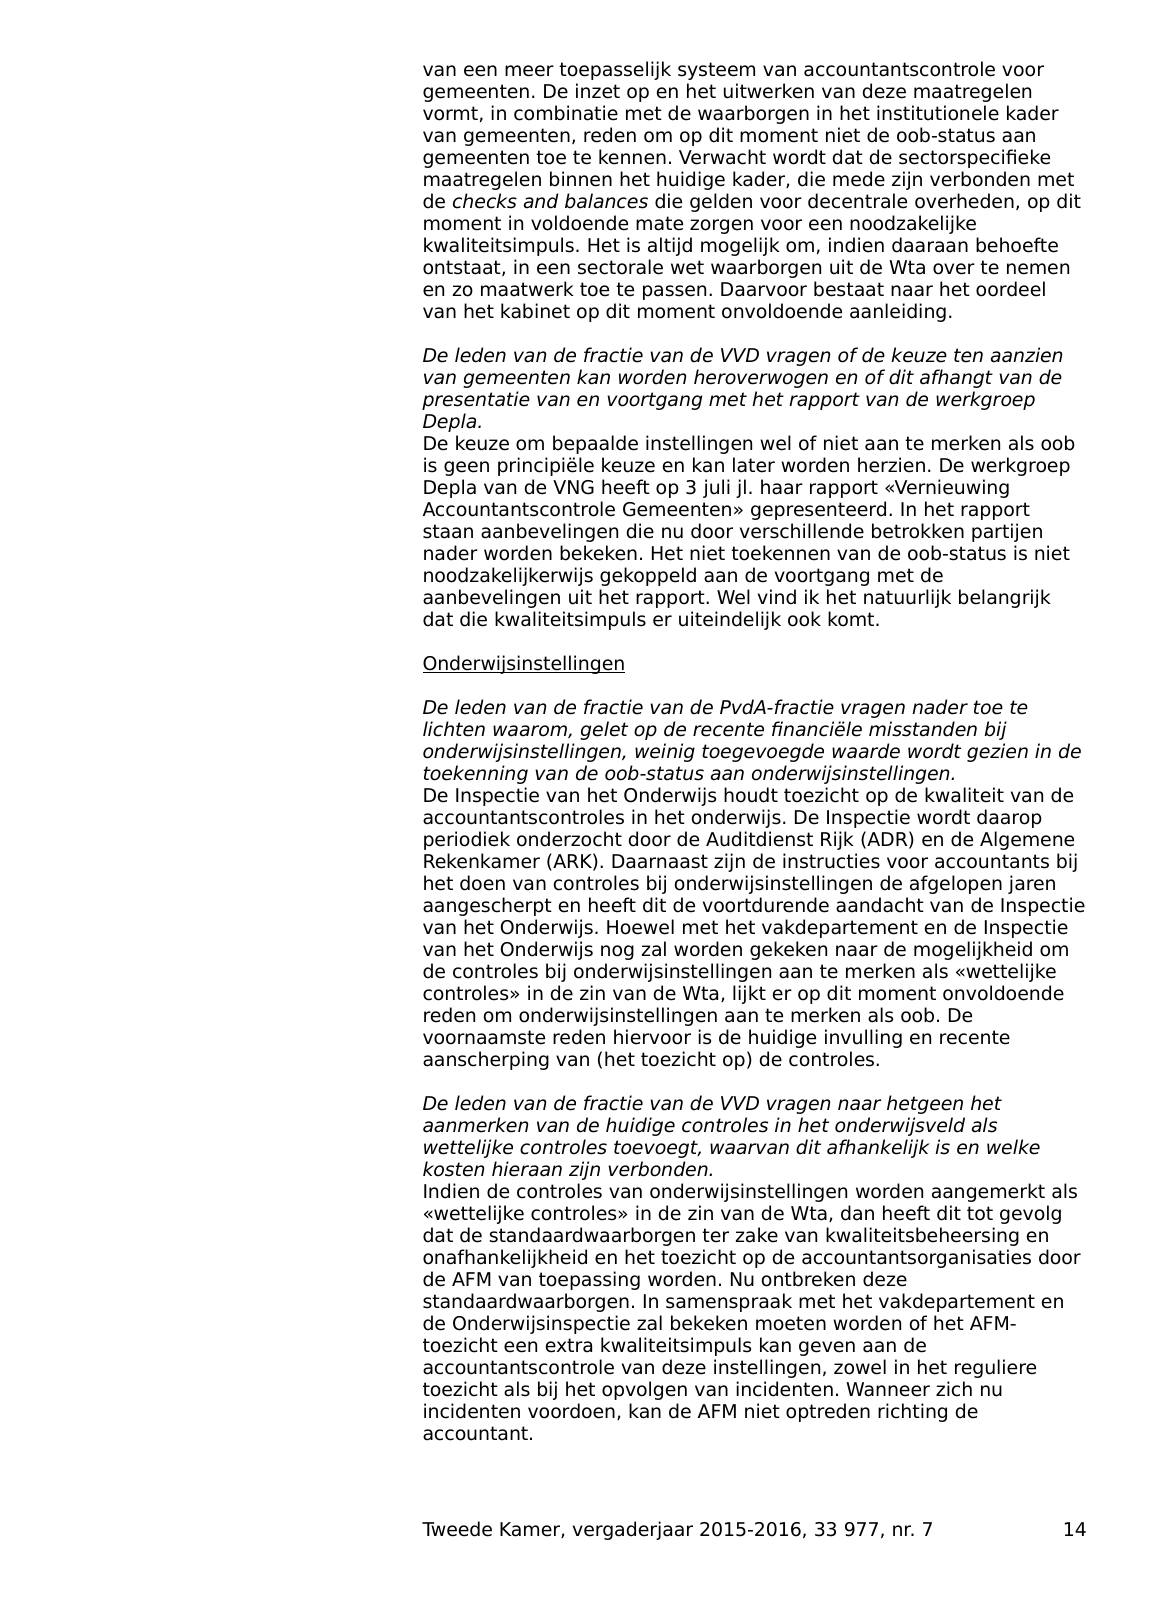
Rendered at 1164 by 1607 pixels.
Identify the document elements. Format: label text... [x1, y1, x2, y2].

text De keuze om bepaalde instellingen wel of niet aan te merken als oob is geen principiële keuze en kan later worden herzien. De werkgroep Depla van de VNG heeft op 3 juli jl. haar rapport «Vernieuwing Accountantscontrole Gemeenten» gepresenteerd. In het rapport staan aanbevelingen die nu door verschillende betrokken partijen nader worden bekeken. Het niet toekennen van de oob-status is niet noodzakelijkerwijs gekoppeld aan de voortgang met de aanbevelingen uit het rapport. Wel vind ik het natuurlijk belangrijk dat die kwaliteitsimpuls er uiteindelijk ook komt. [422, 433, 1087, 631]
text De Inspectie van het Onderwijs houdt toezicht op de kwaliteit van de accountantscontroles in het onderwijs. De Inspectie wordt daarop periodiek onderzocht door de Auditdienst Rijk (ADR) en de Algemene Rekenkamer (ARK). Daarnaast zijn de instructies voor accountants bij het doen van controles bij onderwijsinstellingen de afgelopen jaren aangescherpt en heeft dit de voortdurende aandacht van de Inspectie van het Onderwijs. Hoewel met het vakdepartement en de Inspectie van het Onderwijs nog zal worden gekeken naar de mogelijkheid om de controles bij onderwijsinstellingen aan te merken als «wettelijke controles» in de zin van de Wta, lijkt er op dit moment onvoldoende reden om onderwijsinstellingen aan te merken als oob. De voornaamste reden hiervoor is de huidige invulling en recente aanscherping van (het toezicht op) de controles. [422, 785, 1087, 1071]
text De leden van de fractie van de VVD vragen of de keuze ten aanzien van gemeenten kan worden heroverwogen en of dit afhangt van de presentatie van en voortgang met het rapport van de werkgroep Depla. [422, 345, 1087, 433]
text De leden van de fractie van de PvdA-fractie vragen nader toe te lichten waarom, gelet op de recente financiële misstanden bij onderwijsinstellingen, weinig toegevoegde waarde wordt gezien in de toekenning van de oob-status aan onderwijsinstellingen. [422, 697, 1087, 785]
subtitle Onderwijsinstellingen [422, 653, 1087, 675]
text van een meer toepasselijk systeem van accountantscontrole voor gemeenten. De inzet op en het uitwerken van deze maatregelen vormt, in combinatie met de waarborgen in het institutionele kader van gemeenten, reden om op dit moment niet de oob-status aan gemeenten toe te kennen. Verwacht wordt dat de sectorspecifieke maatregelen binnen het huidige kader, die mede zijn verbonden met de checks and balances die gelden voor decentrale overheden, op dit moment in voldoende mate zorgen voor een noodzakelijke kwaliteitsimpuls. Het is altijd mogelijk om, indien daaraan behoefte ontstaat, in een sectorale wet waarborgen uit de Wta over te nemen en zo maatwerk toe te passen. Daarvoor bestaat naar het oordeel van het kabinet op dit moment onvoldoende aanleiding. [422, 59, 1087, 323]
text Indien de controles van onderwijsinstellingen worden aangemerkt als «wettelijke controles» in de zin van de Wta, dan heeft dit tot gevolg dat de standaardwaarborgen ter zake van kwaliteitsbeheersing en onafhankelijkheid en het toezicht op de accountantsorganisaties door de AFM van toepassing worden. Nu ontbreken deze standaardwaarborgen. In samenspraak met het vakdepartement en de Onderwijsinspectie zal bekeken moeten worden of het AFM-toezicht een extra kwaliteitsimpuls kan geven aan de accountantscontrole van deze instellingen, zowel in het reguliere toezicht als bij het opvolgen van incidenten. Wanneer zich nu incidenten voordoen, kan de AFM niet optreden richting de accountant. [422, 1181, 1087, 1444]
text De leden van de fractie van de VVD vragen naar hetgeen het aanmerken van de huidige controles in het onderwijsveld als wettelijke controles toevoegt, waarvan dit afhankelijk is en welke kosten hieraan zijn verbonden. [422, 1093, 1087, 1181]
